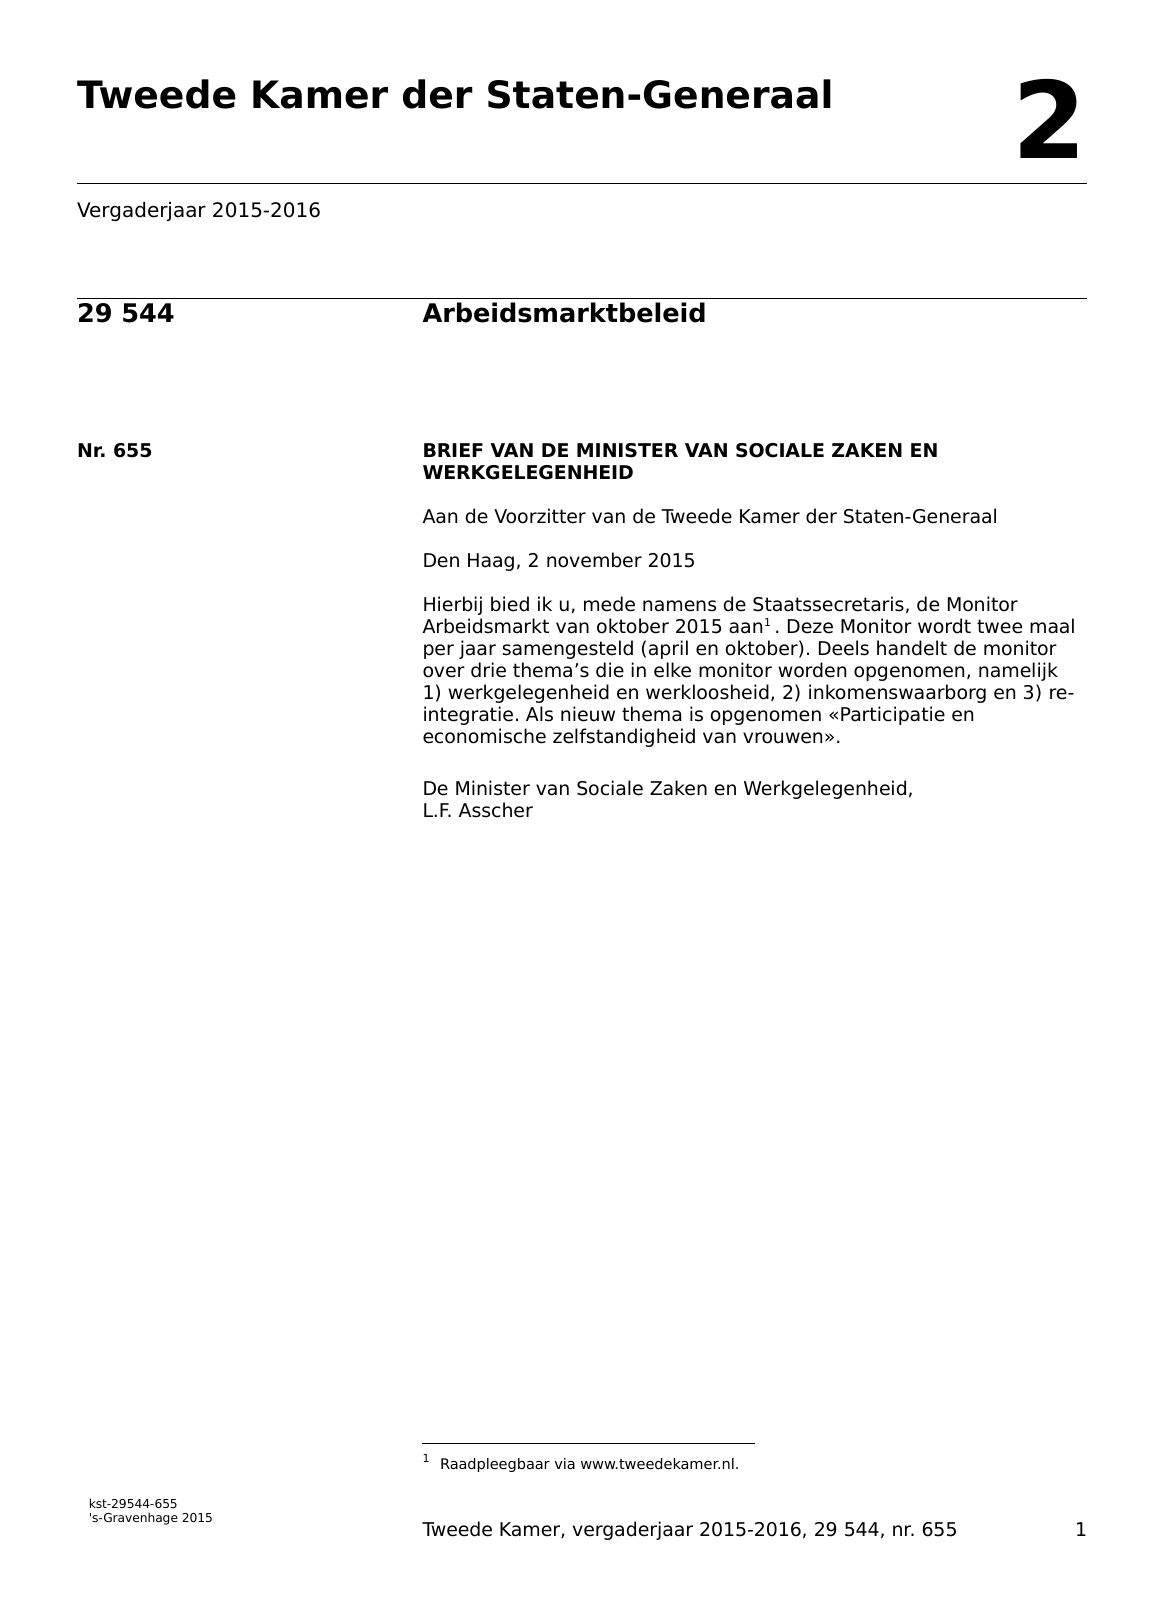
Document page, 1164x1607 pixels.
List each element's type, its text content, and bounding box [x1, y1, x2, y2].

text Hierbij bied ik u, mede namens de Staatssecretaris, de Monitor Arbeidsmarkt van oktober 2015 aan. Deze Monitor wordt twee maal per jaar samengesteld (april en oktober). Deels handelt de monitor over drie thema’s die in elke monitor worden opgenomen, namelijk 1) werkgelegenheid en werkloosheid, 2) inkomenswaarborg en 3) re-integratie. Als nieuw thema is opgenomen «Participatie en economische zelfstandigheid van vrouwen». [422, 594, 1087, 748]
subtitle 29 544 Arbeidsmarktbeleid [77, 299, 1087, 329]
table_header Tweede Kamer der Staten-Generaal [77, 59, 886, 183]
table_header 2 [886, 59, 1087, 183]
subtitle Nr. 655 BRIEF VAN DE MINISTER VAN SOCIALE ZAKEN EN WERKGELEGENHEID [77, 440, 1087, 484]
text Aan de Voorzitter van de Tweede Kamer der Staten-Generaal [422, 506, 1087, 528]
table_cell Vergaderjaar 2015-2016 [77, 184, 1087, 298]
text kst-29544-655 [88, 1497, 323, 1511]
text Den Haag, 2 november 2015 [422, 550, 1087, 572]
text De Minister van Sociale Zaken en Werkgelegenheid, L.F. Asscher [422, 778, 1087, 822]
text 's-Gravenhage 2015 [88, 1511, 323, 1525]
text Raadpleegbaar via www.tweedekamer.nl. [422, 1452, 1087, 1474]
